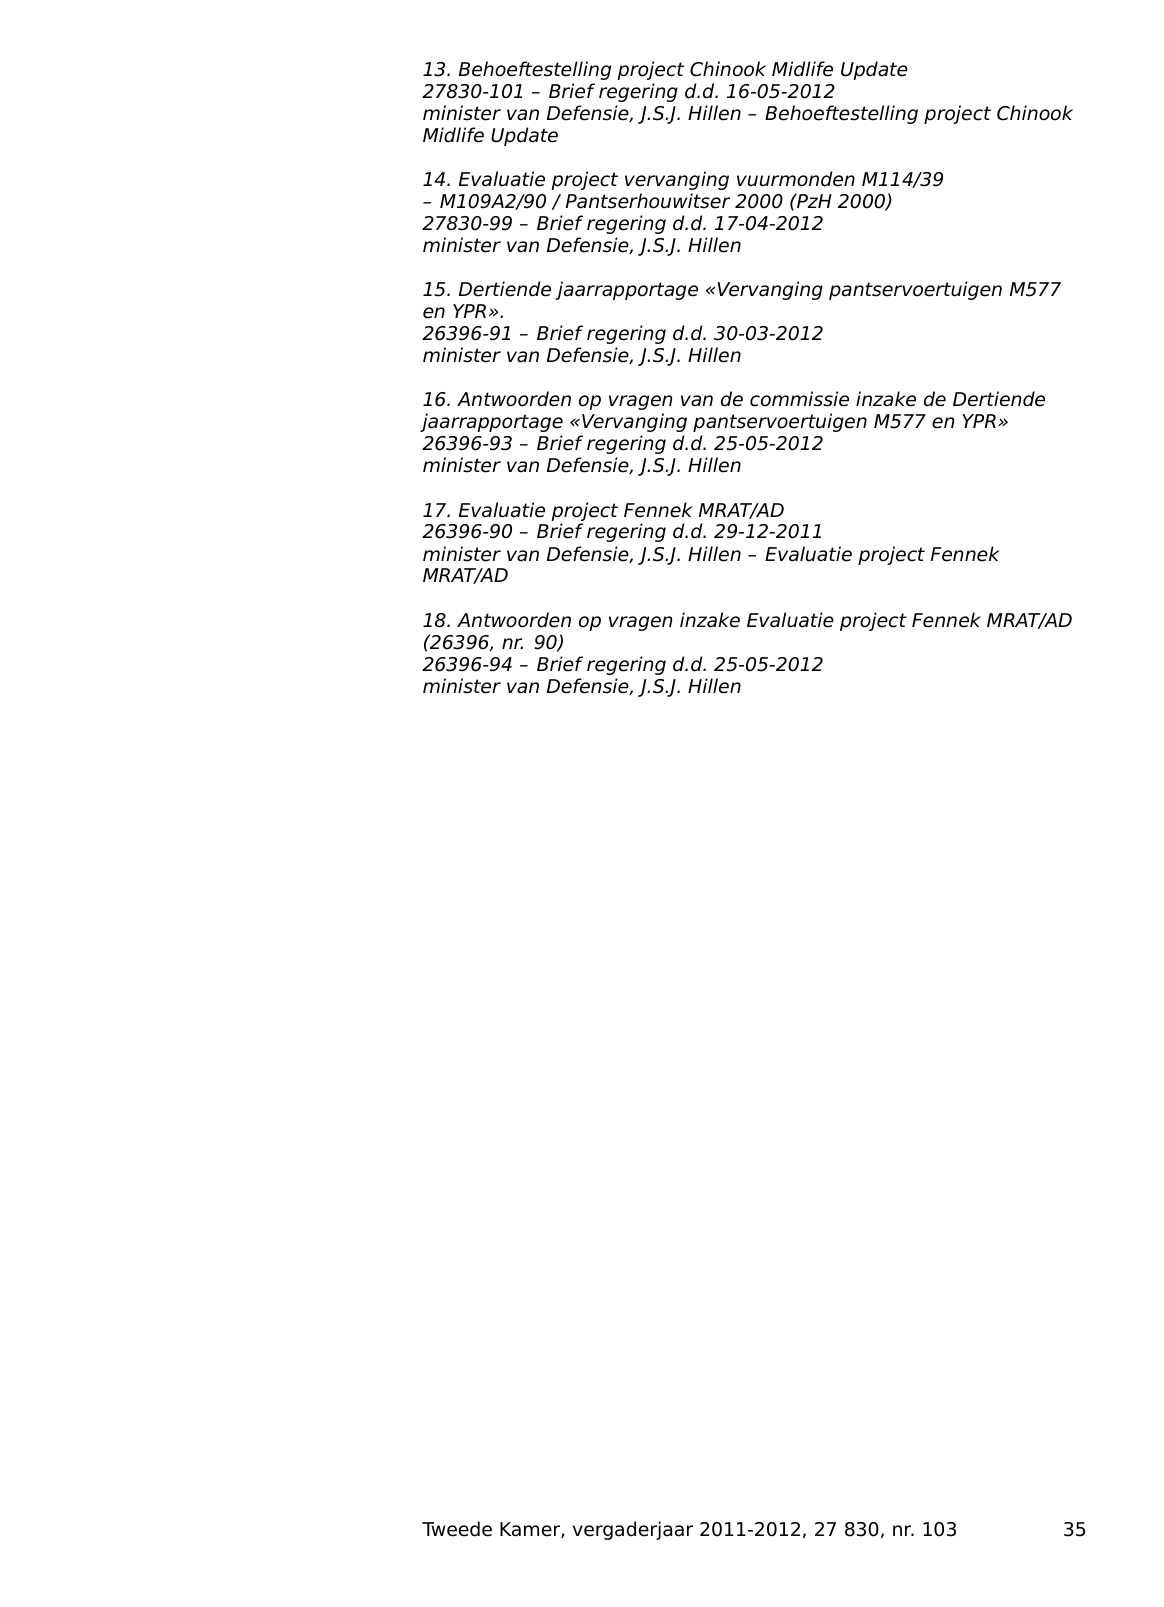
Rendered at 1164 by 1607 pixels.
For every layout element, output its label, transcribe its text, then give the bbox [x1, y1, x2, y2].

text 26396-94 – Brief regering d.d. 25-05-2012 [422, 653, 1087, 676]
text 18. Antwoorden op vragen inzake Evaluatie project Fennek MRAT/AD (26396, nr. 90) [422, 609, 1087, 653]
text minister van Defensie, J.S.J. Hillen – Evaluatie project Fennek MRAT/AD [422, 543, 1087, 587]
text minister van Defensie, J.S.J. Hillen [422, 235, 1087, 257]
text 27830-101 – Brief regering d.d. 16-05-2012 [422, 81, 1087, 103]
text minister van Defensie, J.S.J. Hillen [422, 455, 1087, 477]
text 26396-93 – Brief regering d.d. 25-05-2012 [422, 433, 1087, 455]
text 15. Dertiende jaarrapportage «Vervanging pantservoertuigen M577 en YPR». [422, 279, 1087, 323]
text minister van Defensie, J.S.J. Hillen [422, 345, 1087, 367]
text 14. Evaluatie project vervanging vuurmonden M114/39 – M109A2/90 / Pantserhouwitser 2000 (PzH 2000) [422, 169, 1087, 213]
text 16. Antwoorden op vragen van de commissie inzake de Dertiende jaarrapportage «Vervanging pantservoertuigen M577 en YPR» [422, 389, 1087, 433]
text 27830-99 – Brief regering d.d. 17-04-2012 [422, 213, 1087, 235]
text minister van Defensie, J.S.J. Hillen [422, 676, 1087, 697]
text 26396-91 – Brief regering d.d. 30-03-2012 [422, 323, 1087, 345]
text minister van Defensie, J.S.J. Hillen – Behoeftestelling project Chinook Midlife Update [422, 103, 1087, 147]
text 26396-90 – Brief regering d.d. 29-12-2011 [422, 521, 1087, 543]
text 17. Evaluatie project Fennek MRAT/AD [422, 499, 1087, 521]
text 13. Behoeftestelling project Chinook Midlife Update [422, 59, 1087, 81]
